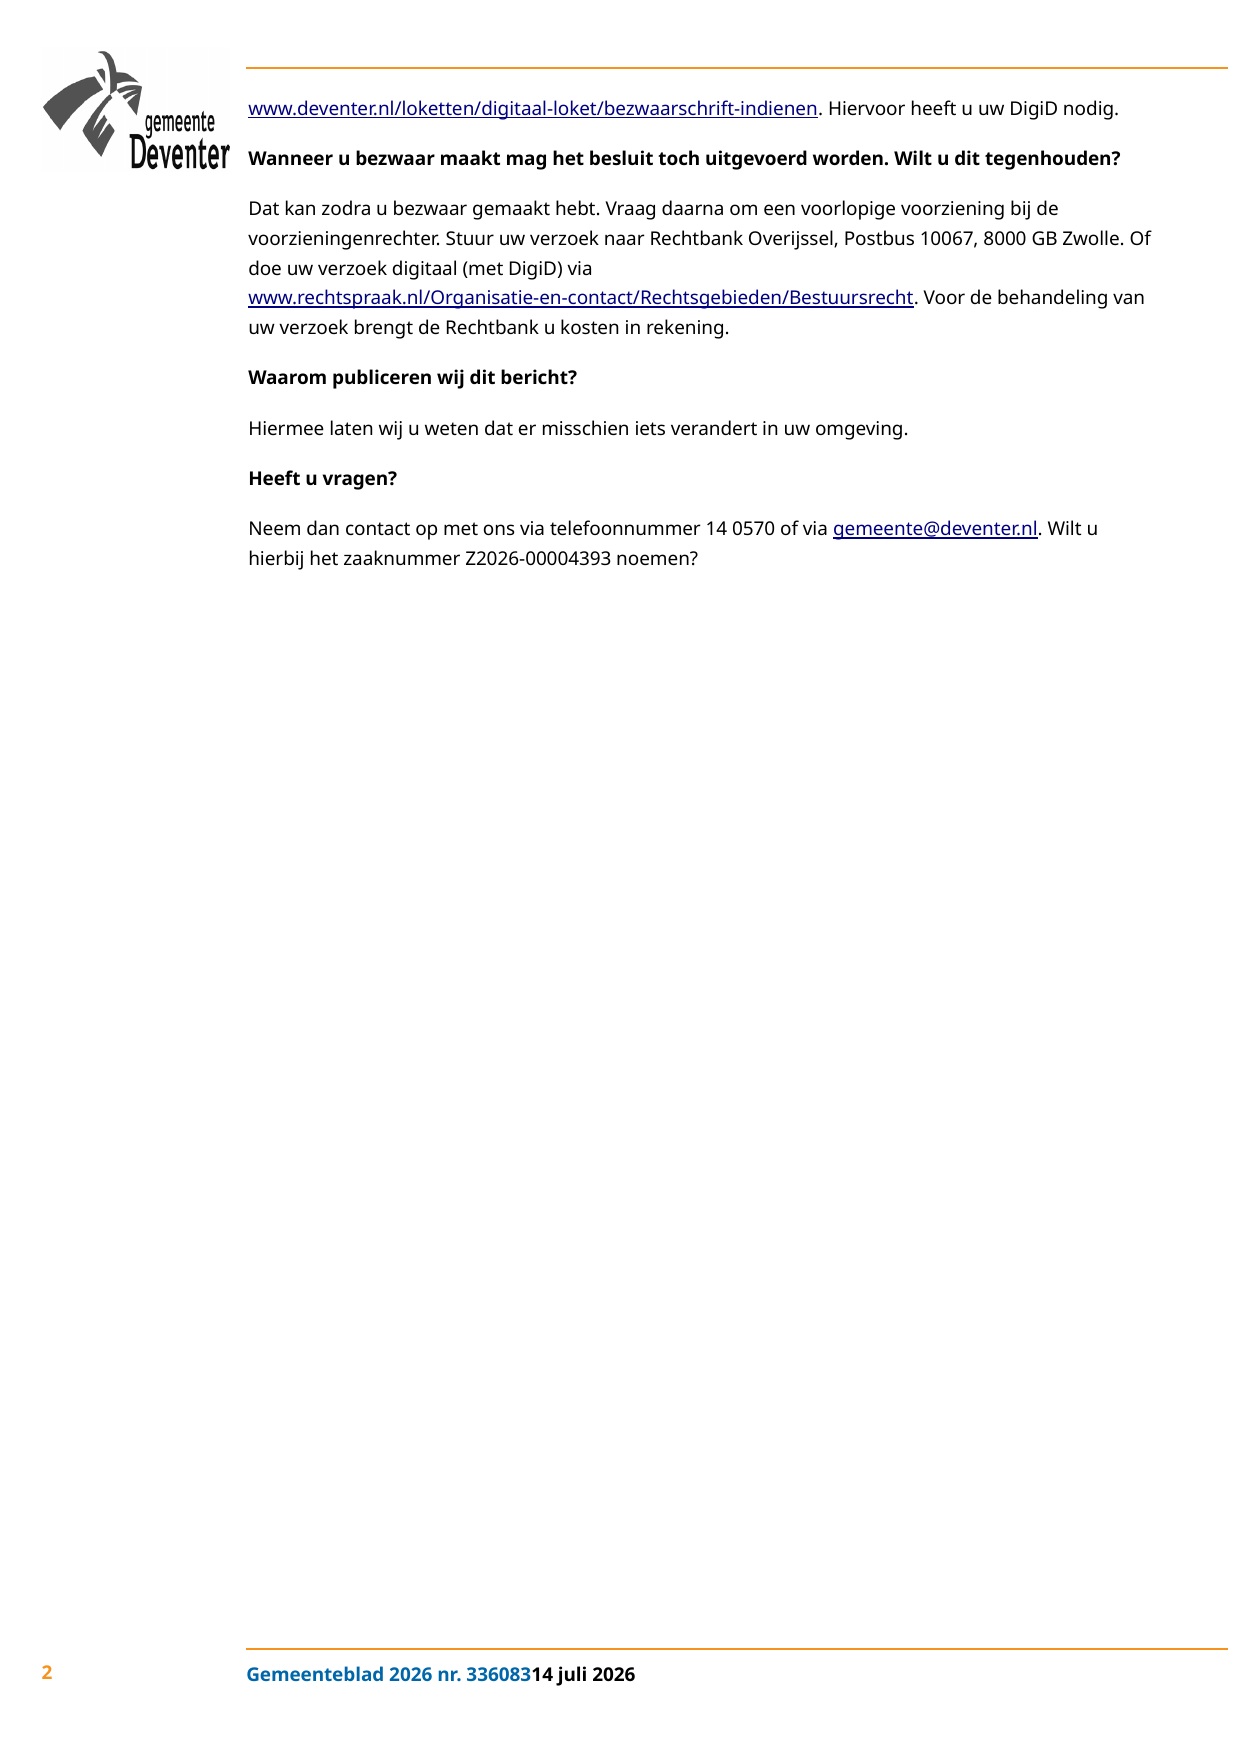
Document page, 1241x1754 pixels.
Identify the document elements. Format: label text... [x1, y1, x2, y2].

text Waarom publiceren wij dit bericht? [248, 364, 1152, 390]
text Heeft u vragen? [248, 465, 1152, 491]
text www.deventer.nl/loketten/digitaal-loket/bezwaarschrift-indienen. Hiervoor heeft u uw DigiD nodig. [248, 95, 1152, 121]
picture [41, 47, 231, 172]
text Wanneer u bezwaar maakt mag het besluit toch uitgevoerd worden. Wilt u dit tegenhouden? [248, 145, 1152, 171]
text Hiermee laten wij u weten dat er misschien iets verandert in uw omgeving. [248, 415, 1152, 441]
text Dat kan zodra u bezwaar gemaakt hebt. Vraag daarna om een voorlopige voorziening bij de voorzieningenrechter. Stuur uw verzoek naar Rechtbank Overijssel, Postbus 10067, 8000 GB Zwolle. Of doe uw verzoek digitaal (met DigiD) via www.rechtspraak.nl/Organisatie-en-contact/Rechtsgebieden/Bestuursrecht. Voor de behandeling van uw verzoek brengt de Rechtbank u kosten in rekening. [248, 196, 1152, 340]
text Neem dan contact op met ons via telefoonnummer 14 0570 of via gemeente@deventer.nl. Wilt u hierbij het zaaknummer Z2026-00004393 noemen? [248, 516, 1152, 571]
